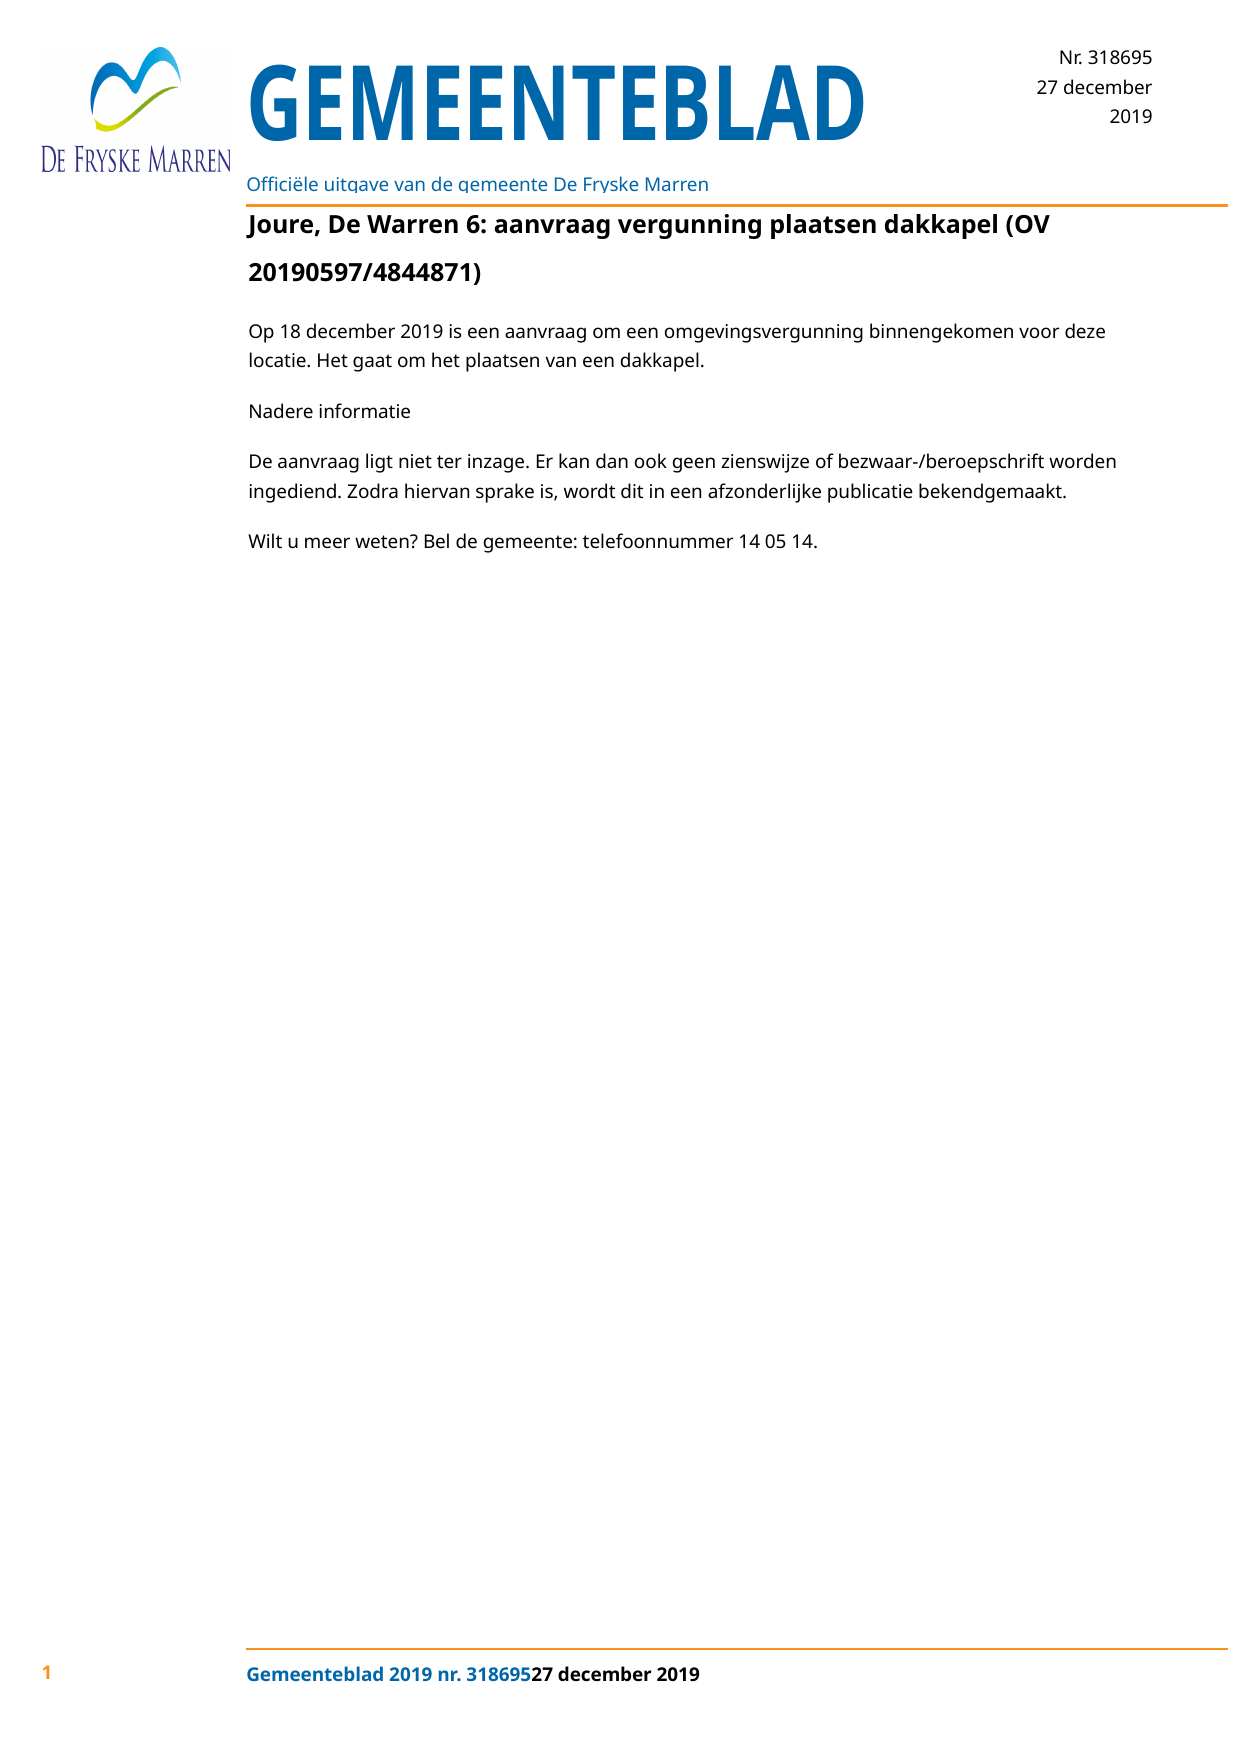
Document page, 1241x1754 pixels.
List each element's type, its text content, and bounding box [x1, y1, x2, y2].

text De aanvraag ligt niet ter inzage. Er kan dan ook geen zienswijze of bezwaar-/beroepschrift worden ingediend. Zodra hiervan sprake is, wordt dit in een afzonderlijke publicatie bekendgemaakt. [248, 448, 1152, 504]
text Nadere informatie [248, 398, 1152, 424]
text Op 18 december 2019 is een aanvraag om een omgevingsvergunning binnengekomen voor deze locatie. Het gaat om het plaatsen van een dakkapel. [248, 318, 1152, 373]
picture [41, 47, 231, 172]
text Joure, De Warren 6: aanvraag vergunning plaatsen dakkapel (OV 20190597/4844871) [248, 207, 1152, 288]
text Wilt u meer weten? Bel de gemeente: telefoonnummer 14 05 14. [248, 528, 1152, 554]
